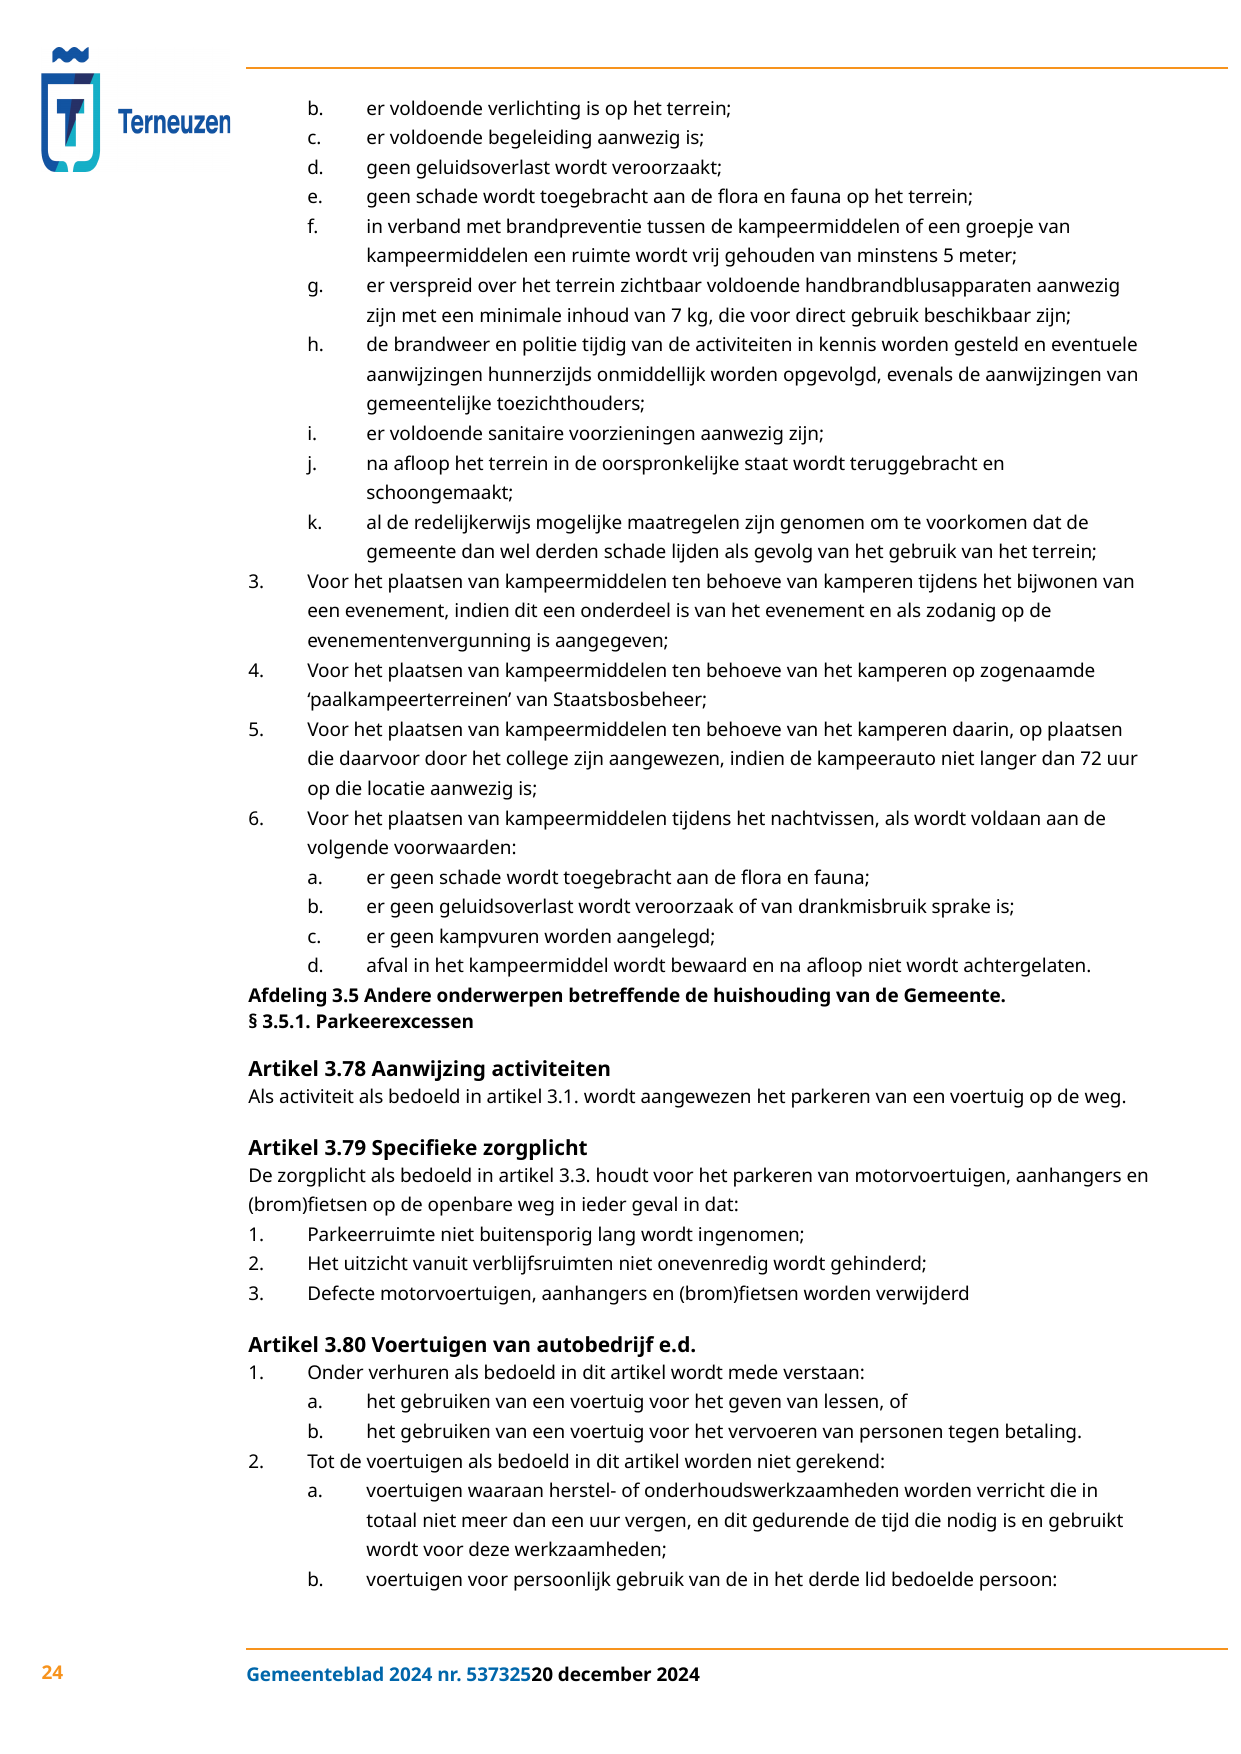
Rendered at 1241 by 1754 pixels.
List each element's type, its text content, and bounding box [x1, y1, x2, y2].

list Parkeerruimte niet buitensporig lang wordt ingenomen; [248, 1221, 1152, 1247]
text Afdeling 3.5 Andere onderwerpen betreffende de huishouding van de Gemeente. [248, 982, 1152, 1008]
list er geen kampvuren worden aangelegd; [307, 923, 1152, 949]
text De zorgplicht als bedoeld in artikel 3.3. houdt voor het parkeren van motorvoertuigen, aanhangers en (brom)fietsen op de openbare weg in ieder geval in dat: [248, 1162, 1152, 1217]
list na afloop het terrein in de oorspronkelijke staat wordt teruggebracht en schoongemaakt; [307, 450, 1152, 505]
list al de redelijkerwijs mogelijke maatregelen zijn genomen om te voorkomen dat de gemeente dan wel derden schade lijden als gevolg van het gebruik van het terrein; [307, 509, 1152, 564]
text Artikel 3.78 Aanwijzing activiteiten [248, 1054, 1152, 1083]
list Het uitzicht vanuit verblijfsruimten niet onevenredig wordt gehinderd; [248, 1251, 1152, 1276]
list Onder verhuren als bedoeld in dit artikel wordt mede verstaan: [248, 1359, 1152, 1385]
list Voor het plaatsen van kampeermiddelen ten behoeve van het kamperen daarin, op plaatsen die daarvoor door het college zijn aangewezen, indien de kampeerauto niet langer dan 72 uur op die locatie aanwezig is; [248, 716, 1152, 801]
list Defecte motorvoertuigen, aanhangers en (brom)fietsen worden verwijderd [248, 1280, 1152, 1306]
list er verspreid over het terrein zichtbaar voldoende handbrandblusapparaten aanwezig zijn met een minimale inhoud van 7 kg, die voor direct gebruik beschikbaar zijn; [307, 272, 1152, 328]
list Tot de voertuigen als bedoeld in dit artikel worden niet gerekend: [248, 1448, 1152, 1473]
list er voldoende begeleiding aanwezig is; [307, 124, 1152, 150]
list de brandweer en politie tijdig van de activiteiten in kennis worden gesteld en eventuele aanwijzingen hunnerzijds onmiddellijk worden opgevolgd, evenals de aanwijzingen van gemeentelijke toezichthouders; [307, 331, 1152, 416]
text Artikel 3.79 Specifieke zorgplicht [248, 1133, 1152, 1162]
list er voldoende verlichting is op het terrein; [307, 95, 1152, 121]
list afval in het kampeermiddel wordt bewaard en na afloop niet wordt achtergelaten. [307, 953, 1152, 978]
list voertuigen voor persoonlijk gebruik van de in het derde lid bedoelde persoon: [307, 1566, 1152, 1592]
list in verband met brandpreventie tussen de kampeermiddelen of een groepje van kampeermiddelen een ruimte wordt vrij gehouden van minstens 5 meter; [307, 213, 1152, 268]
text § 3.5.1. Parkeerexcessen [248, 1008, 1152, 1034]
list geen geluidsoverlast wordt veroorzaakt; [307, 154, 1152, 180]
list voertuigen waaraan herstel- of onderhoudswerkzaamheden worden verricht die in totaal niet meer dan een uur vergen, en dit gedurende de tijd die nodig is en gebruikt wordt voor deze werkzaamheden; [307, 1477, 1152, 1562]
list Voor het plaatsen van kampeermiddelen tijdens het nachtvissen, als wordt voldaan aan de volgende voorwaarden: [248, 805, 1152, 860]
list het gebruiken van een voertuig voor het vervoeren van personen tegen betaling. [307, 1418, 1152, 1444]
text Als activiteit als bedoeld in artikel 3.1. wordt aangewezen het parkeren van een voertuig op de weg. [248, 1083, 1152, 1109]
list er geen schade wordt toegebracht aan de flora en fauna; [307, 864, 1152, 890]
text Artikel 3.80 Voertuigen van autobedrijf e.d. [248, 1331, 1152, 1359]
list er voldoende sanitaire voorzieningen aanwezig zijn; [307, 420, 1152, 446]
list Voor het plaatsen van kampeermiddelen ten behoeve van kamperen tijdens het bijwonen van een evenement, indien dit een onderdeel is van het evenement en als zodanig op de evenementenvergunning is aangegeven; [248, 568, 1152, 653]
list geen schade wordt toegebracht aan de flora en fauna op het terrein; [307, 183, 1152, 209]
picture [41, 47, 231, 172]
list Voor het plaatsen van kampeermiddelen ten behoeve van het kamperen op zogenaamde ‘paalkampeerterreinen’ van Staatsbosbeheer; [248, 657, 1152, 712]
list er geen geluidsoverlast wordt veroorzaak of van drankmisbruik sprake is; [307, 893, 1152, 919]
list het gebruiken van een voertuig voor het geven van lessen, of [307, 1389, 1152, 1414]
